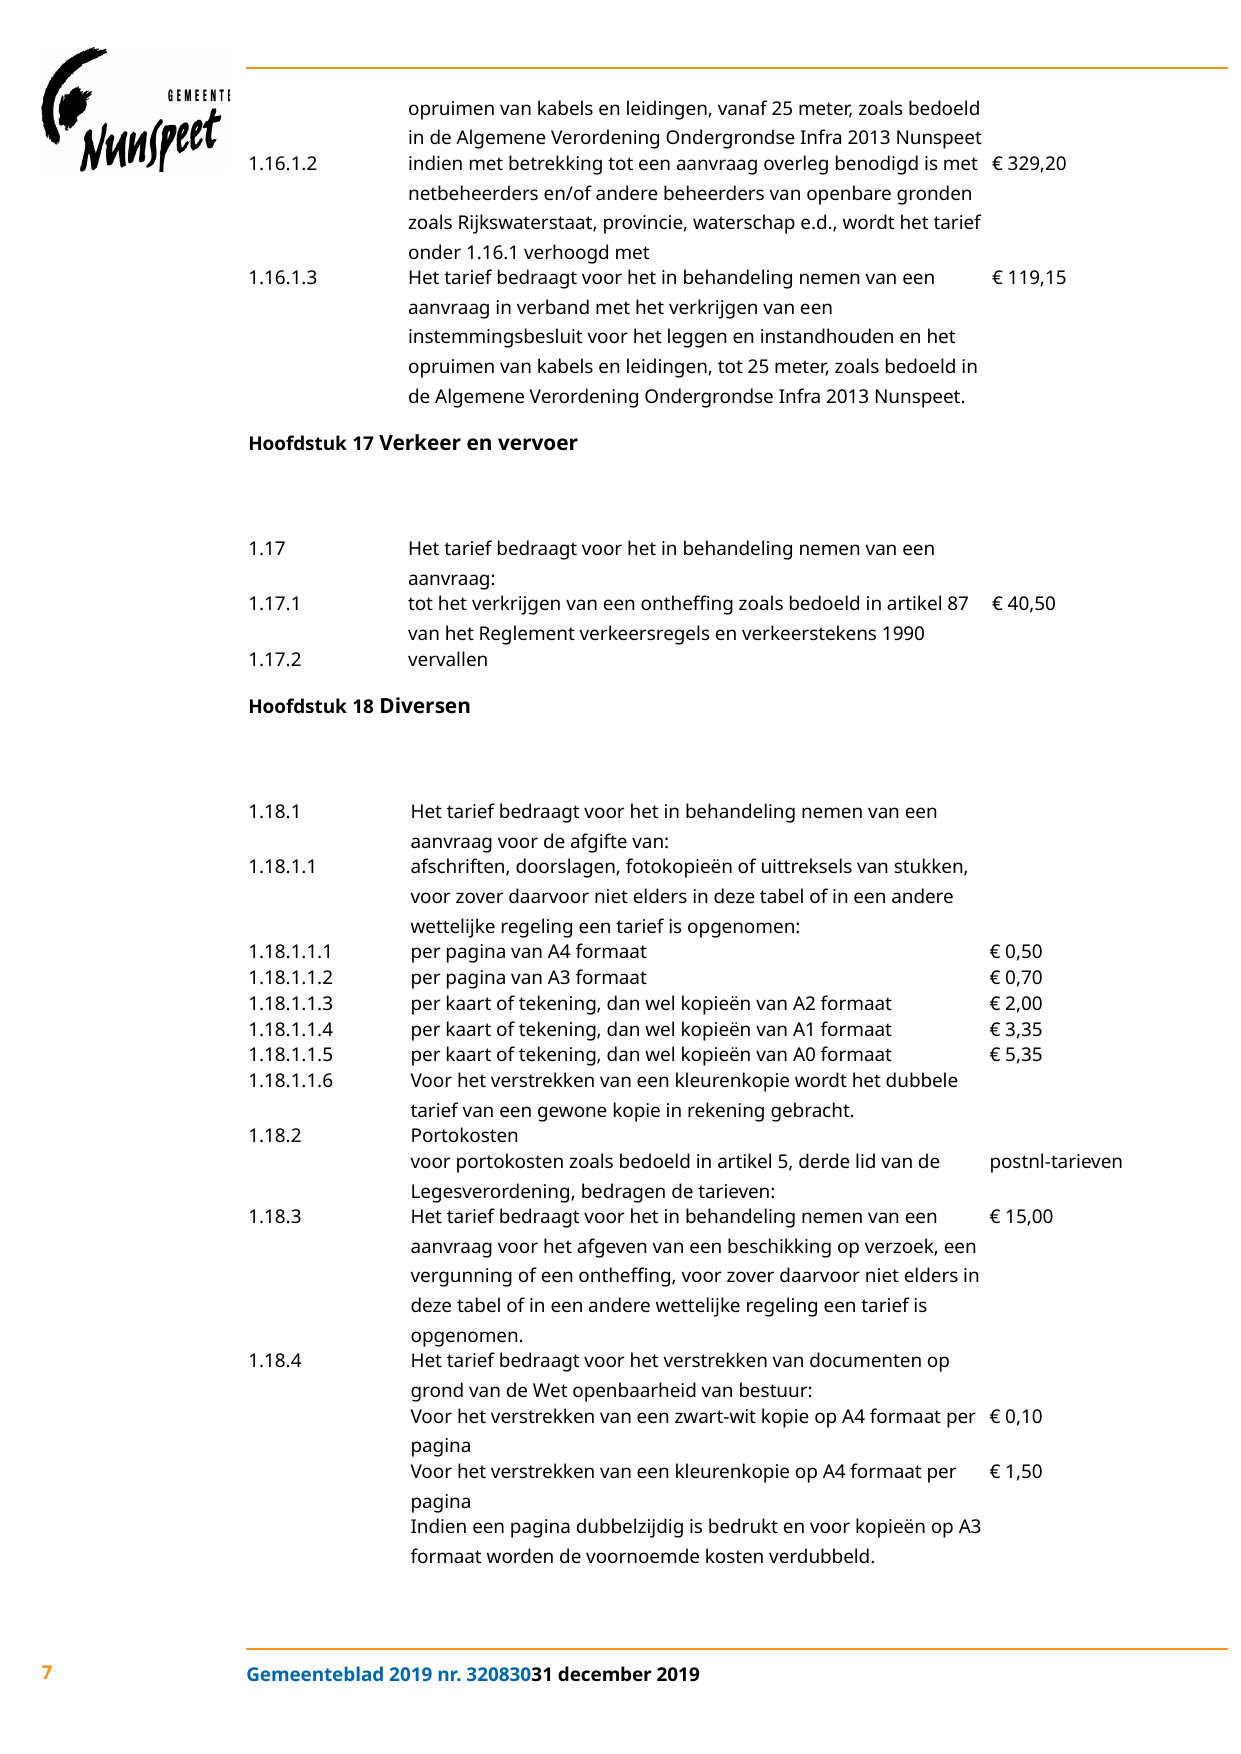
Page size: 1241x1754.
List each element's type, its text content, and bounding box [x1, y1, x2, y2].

table_header 1.17 [248, 535, 408, 591]
table_cell € 3,35 [989, 1016, 1152, 1041]
table_cell Het tarief bedraagt voor het in behandeling nemen van een aanvraag in verband met het verkrijgen van een instemmingsbesluit voor het leggen en instandhouden en het opruimen van kabels en leidingen, tot 25 meter, zoals bedoeld in de Algemene Verordening Ondergrondse Infra 2013 Nunspeet. [408, 265, 992, 409]
table_cell 1.18.1.1.4 [248, 1016, 410, 1041]
table_cell 1.17.2 [248, 646, 408, 672]
table_cell 1.16.1.2 [248, 150, 408, 264]
text Hoofdstuk 17 Verkeer en vervoer [248, 428, 1152, 456]
table_header [992, 535, 1152, 591]
table_cell 1.18.1.1 [248, 854, 410, 938]
table_cell € 0,70 [989, 964, 1152, 990]
table_cell [992, 646, 1152, 672]
table_cell per kaart of tekening, dan wel kopieën van A2 formaat [410, 990, 989, 1016]
table_cell [989, 1067, 1152, 1122]
table_cell € 2,00 [989, 990, 1152, 1016]
table_cell indien met betrekking tot een aanvraag overleg benodigd is met netbeheerders en/of andere beheerders van openbare gronden zoals Rijkswaterstaat, provincie, waterschap e.d., wordt het tarief onder 1.16.1 verhoogd met [408, 150, 992, 264]
table_cell € 119,15 [992, 265, 1152, 409]
picture [41, 47, 231, 172]
table_cell Portokosten [410, 1123, 989, 1148]
text Hoofdstuk 18 Diversen [248, 691, 1152, 719]
table_cell [989, 1348, 1152, 1403]
table_cell [248, 1403, 410, 1458]
table_cell vervallen [408, 646, 992, 672]
table_header Het tarief bedraagt voor het in behandeling nemen van een aanvraag voor de afgifte van: [410, 798, 989, 854]
table_cell Het tarief bedraagt voor het in behandeling nemen van een aanvraag voor het afgeven van een beschikking op verzoek, een vergunning of een ontheffing, voor zover daarvoor niet elders in deze tabel of in een andere wettelijke regeling een tarief is opgenomen. [410, 1204, 989, 1348]
table_cell € 15,00 [989, 1204, 1152, 1348]
table_cell 1.18.2 [248, 1123, 410, 1148]
table_cell per pagina van A3 formaat [410, 964, 989, 990]
table_cell € 5,35 [989, 1041, 1152, 1067]
table_header Het tarief bedraagt voor het in behandeling nemen van een aanvraag: [408, 535, 992, 591]
table_cell € 0,10 [989, 1403, 1152, 1458]
table_cell 1.18.1.1.3 [248, 990, 410, 1016]
table_header opruimen van kabels en leidingen, vanaf 25 meter, zoals bedoeld in de Algemene Verordening Ondergrondse Infra 2013 Nunspeet [408, 95, 992, 150]
table_cell afschriften, doorslagen, fotokopieën of uittreksels van stukken, voor zover daarvoor niet elders in deze tabel of in een andere wettelijke regeling een tarief is opgenomen: [410, 854, 989, 938]
table_cell € 40,50 [992, 591, 1152, 646]
table_cell tot het verkrijgen van een ontheffing zoals bedoeld in artikel 87 van het Reglement verkeersregels en verkeerstekens 1990 [408, 591, 992, 646]
table_cell 1.18.1.1.6 [248, 1067, 410, 1122]
table_cell € 329,20 [992, 150, 1152, 264]
table_cell postnl-tarieven [989, 1148, 1152, 1203]
table_cell 1.18.3 [248, 1204, 410, 1348]
table_cell [989, 1123, 1152, 1148]
table_cell [989, 1514, 1152, 1569]
table_cell € 0,50 [989, 939, 1152, 964]
table_cell Het tarief bedraagt voor het verstrekken van documenten op grond van de Wet openbaarheid van bestuur: [410, 1348, 989, 1403]
table_cell 1.18.1.1.1 [248, 939, 410, 964]
table_cell 1.17.1 [248, 591, 408, 646]
table_cell voor portokosten zoals bedoeld in artikel 5, derde lid van de Legesverordening, bedragen de tarieven: [410, 1148, 989, 1203]
table_cell [989, 854, 1152, 938]
table_cell 1.18.1.1.5 [248, 1041, 410, 1067]
table_header [989, 798, 1152, 854]
table_cell [248, 1148, 410, 1203]
table_header [992, 95, 1152, 150]
table_cell Voor het verstrekken van een kleurenkopie wordt het dubbele tarief van een gewone kopie in rekening gebracht. [410, 1067, 989, 1122]
table_header [248, 95, 408, 150]
table_cell Indien een pagina dubbelzijdig is bedrukt en voor kopieën op A3 formaat worden de voornoemde kosten verdubbeld. [410, 1514, 989, 1569]
table_cell 1.18.4 [248, 1348, 410, 1403]
table_cell 1.18.1.1.2 [248, 964, 410, 990]
table_cell per pagina van A4 formaat [410, 939, 989, 964]
table_cell [248, 1514, 410, 1569]
table_cell [248, 1458, 410, 1513]
table_cell per kaart of tekening, dan wel kopieën van A1 formaat [410, 1016, 989, 1041]
table_cell € 1,50 [989, 1458, 1152, 1513]
table_cell Voor het verstrekken van een zwart-wit kopie op A4 formaat per pagina [410, 1403, 989, 1458]
table_cell Voor het verstrekken van een kleurenkopie op A4 formaat per pagina [410, 1458, 989, 1513]
table_cell per kaart of tekening, dan wel kopieën van A0 formaat [410, 1041, 989, 1067]
table_cell 1.16.1.3 [248, 265, 408, 409]
table_header 1.18.1 [248, 798, 410, 854]
